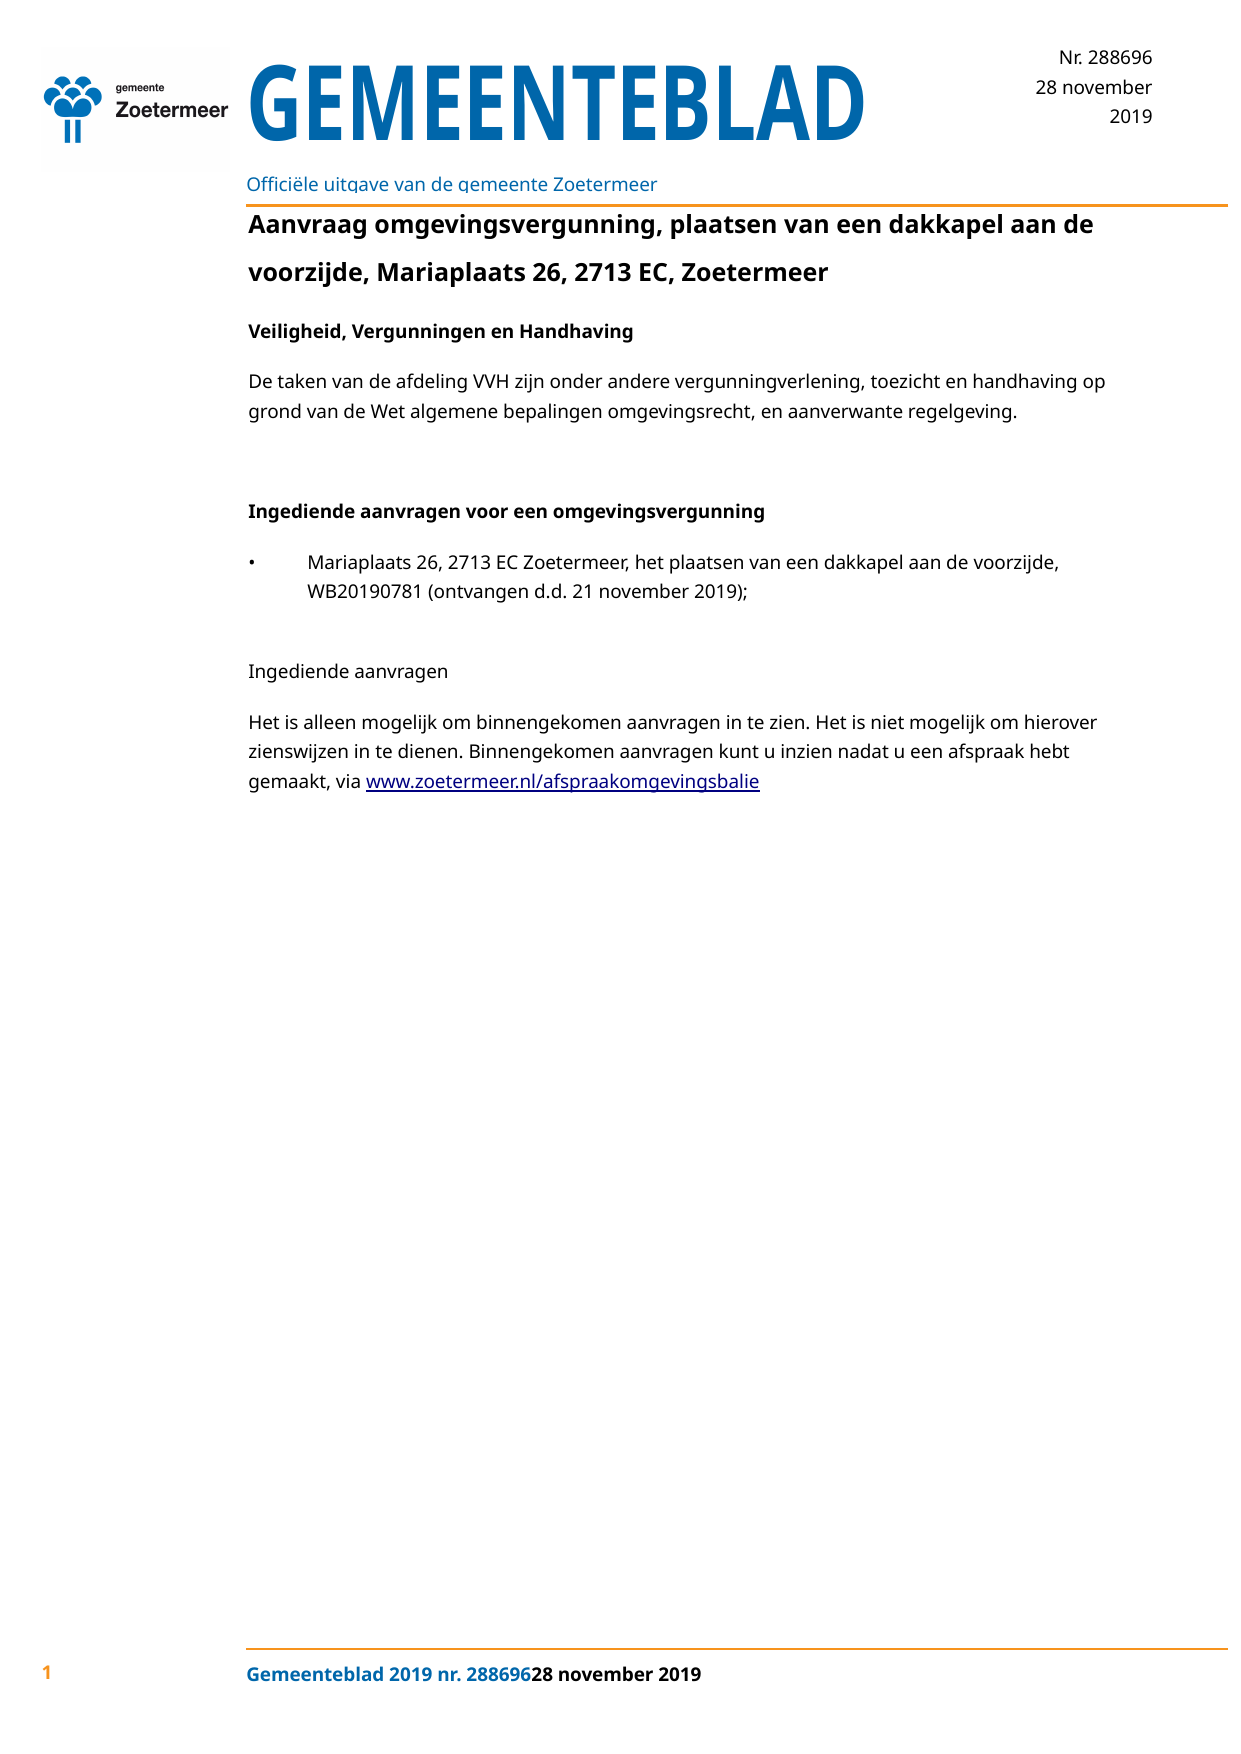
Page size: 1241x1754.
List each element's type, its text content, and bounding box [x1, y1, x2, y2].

text Aanvraag omgevingsvergunning, plaatsen van een dakkapel aan de voorzijde, Mariaplaats 26, 2713 EC, Zoetermeer [248, 207, 1152, 288]
text Ingediende aanvragen [248, 659, 1152, 684]
text De taken van de afdeling VVH zijn onder andere vergunningverlening, toezicht en handhaving op grond van de Wet algemene bepalingen omgevingsrecht, en aanverwante regelgeving. [248, 368, 1152, 424]
text Het is alleen mogelijk om binnengekomen aanvragen in te zien. Het is niet mogelijk om hierover zienswijzen in te dienen. Binnengekomen aanvragen kunt u inzien nadat u een afspraak hebt gemaakt, via www.zoetermeer.nl/afspraakomgevingsbalie [248, 709, 1152, 794]
picture [41, 47, 231, 172]
list Mariaplaats 26, 2713 EC Zoetermeer, het plaatsen van een dakkapel aan de voorzijde, WB20190781 (ontvangen d.d. 21 november 2019); [248, 549, 1152, 604]
text Veiligheid, Vergunningen en Handhaving [248, 318, 1152, 344]
text Ingediende aanvragen voor een omgevingsvergunning [248, 499, 1152, 524]
